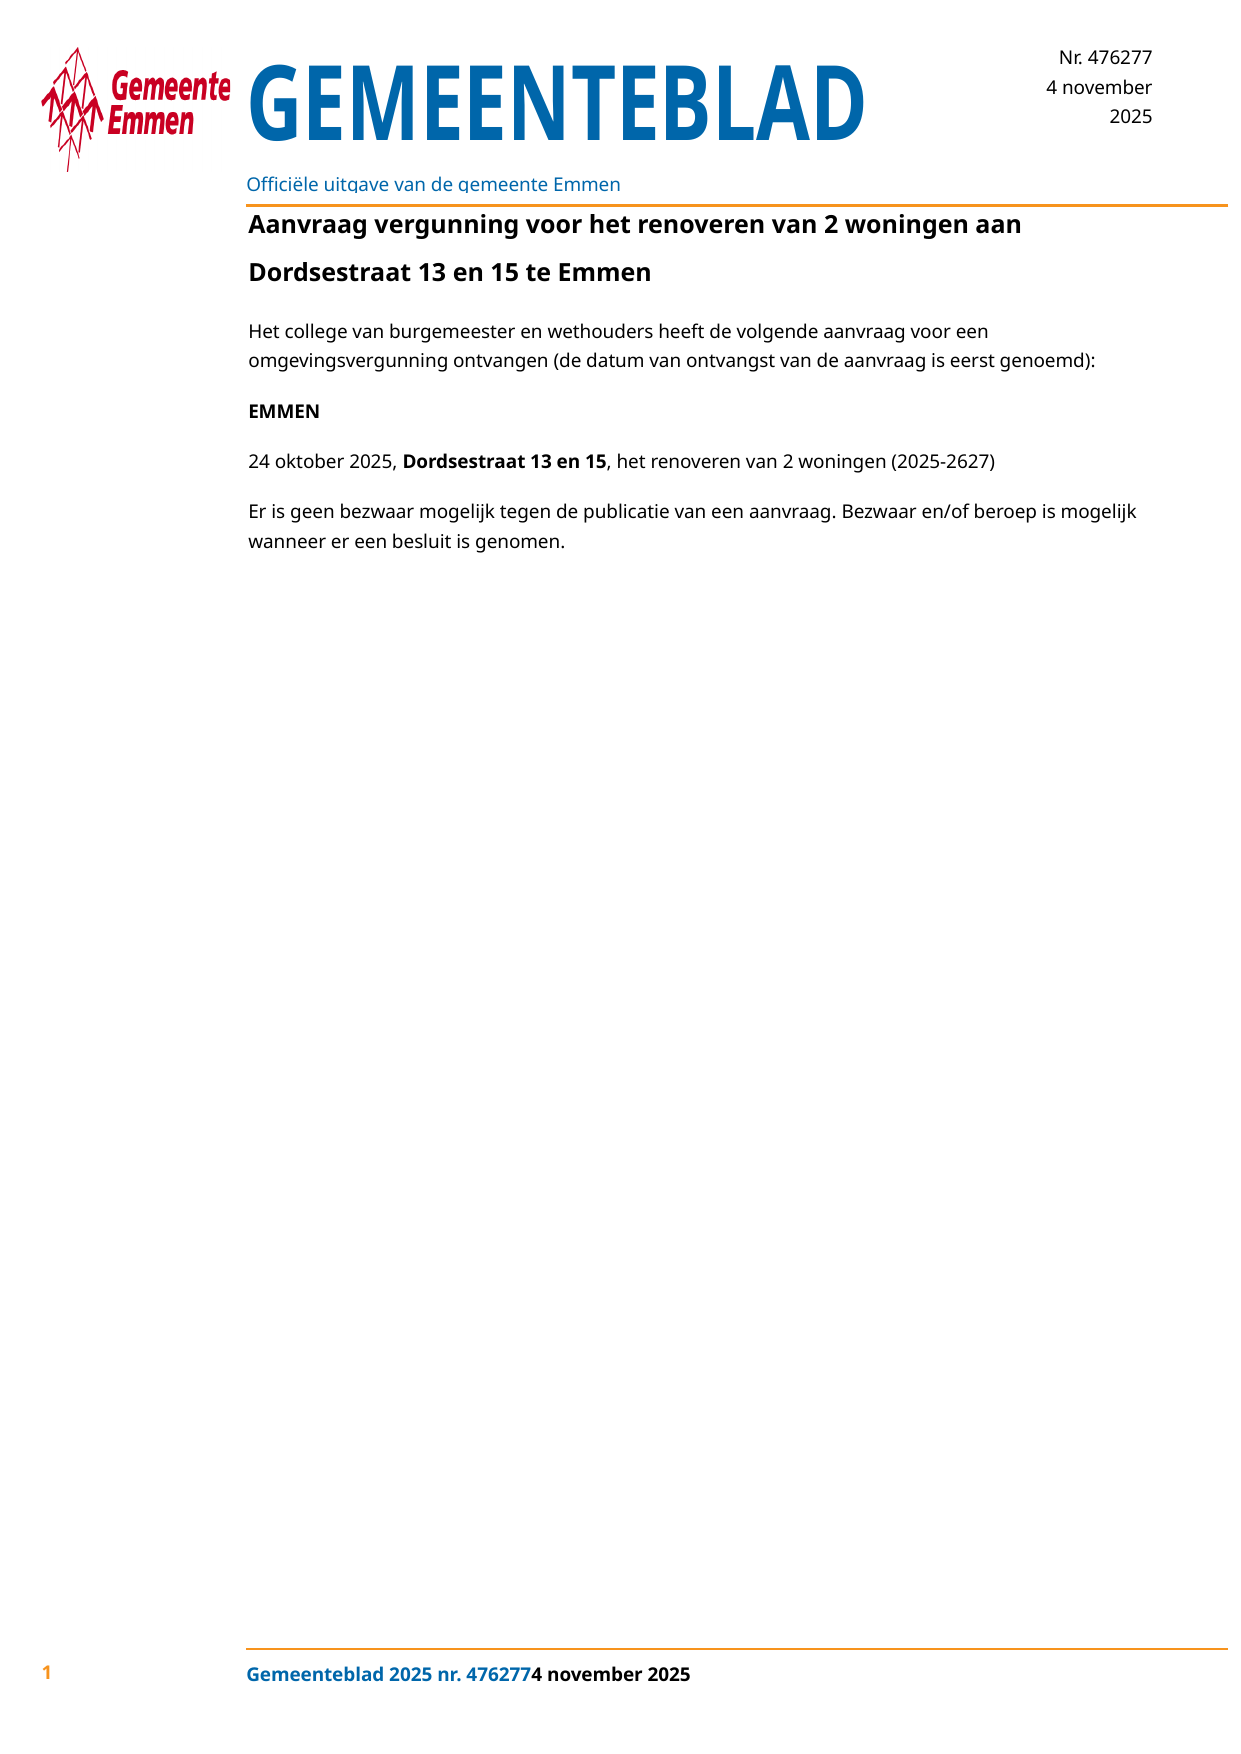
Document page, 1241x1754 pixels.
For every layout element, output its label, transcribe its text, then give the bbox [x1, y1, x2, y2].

text Het college van burgemeester en wethouders heeft de volgende aanvraag voor een omgevingsvergunning ontvangen (de datum van ontvangst van de aanvraag is eerst genoemd): [248, 318, 1152, 373]
text Er is geen bezwaar mogelijk tegen de publicatie van een aanvraag. Bezwaar en/of beroep is mogelijk wanneer er een besluit is genomen. [248, 499, 1152, 554]
picture [41, 47, 231, 172]
text Aanvraag vergunning voor het renoveren van 2 woningen aan Dordsestraat 13 en 15 te Emmen [248, 207, 1152, 288]
text EMMEN [248, 398, 1152, 424]
text 24 oktober 2025, Dordsestraat 13 en 15, het renoveren van 2 woningen (2025-2627) [248, 448, 1152, 474]
